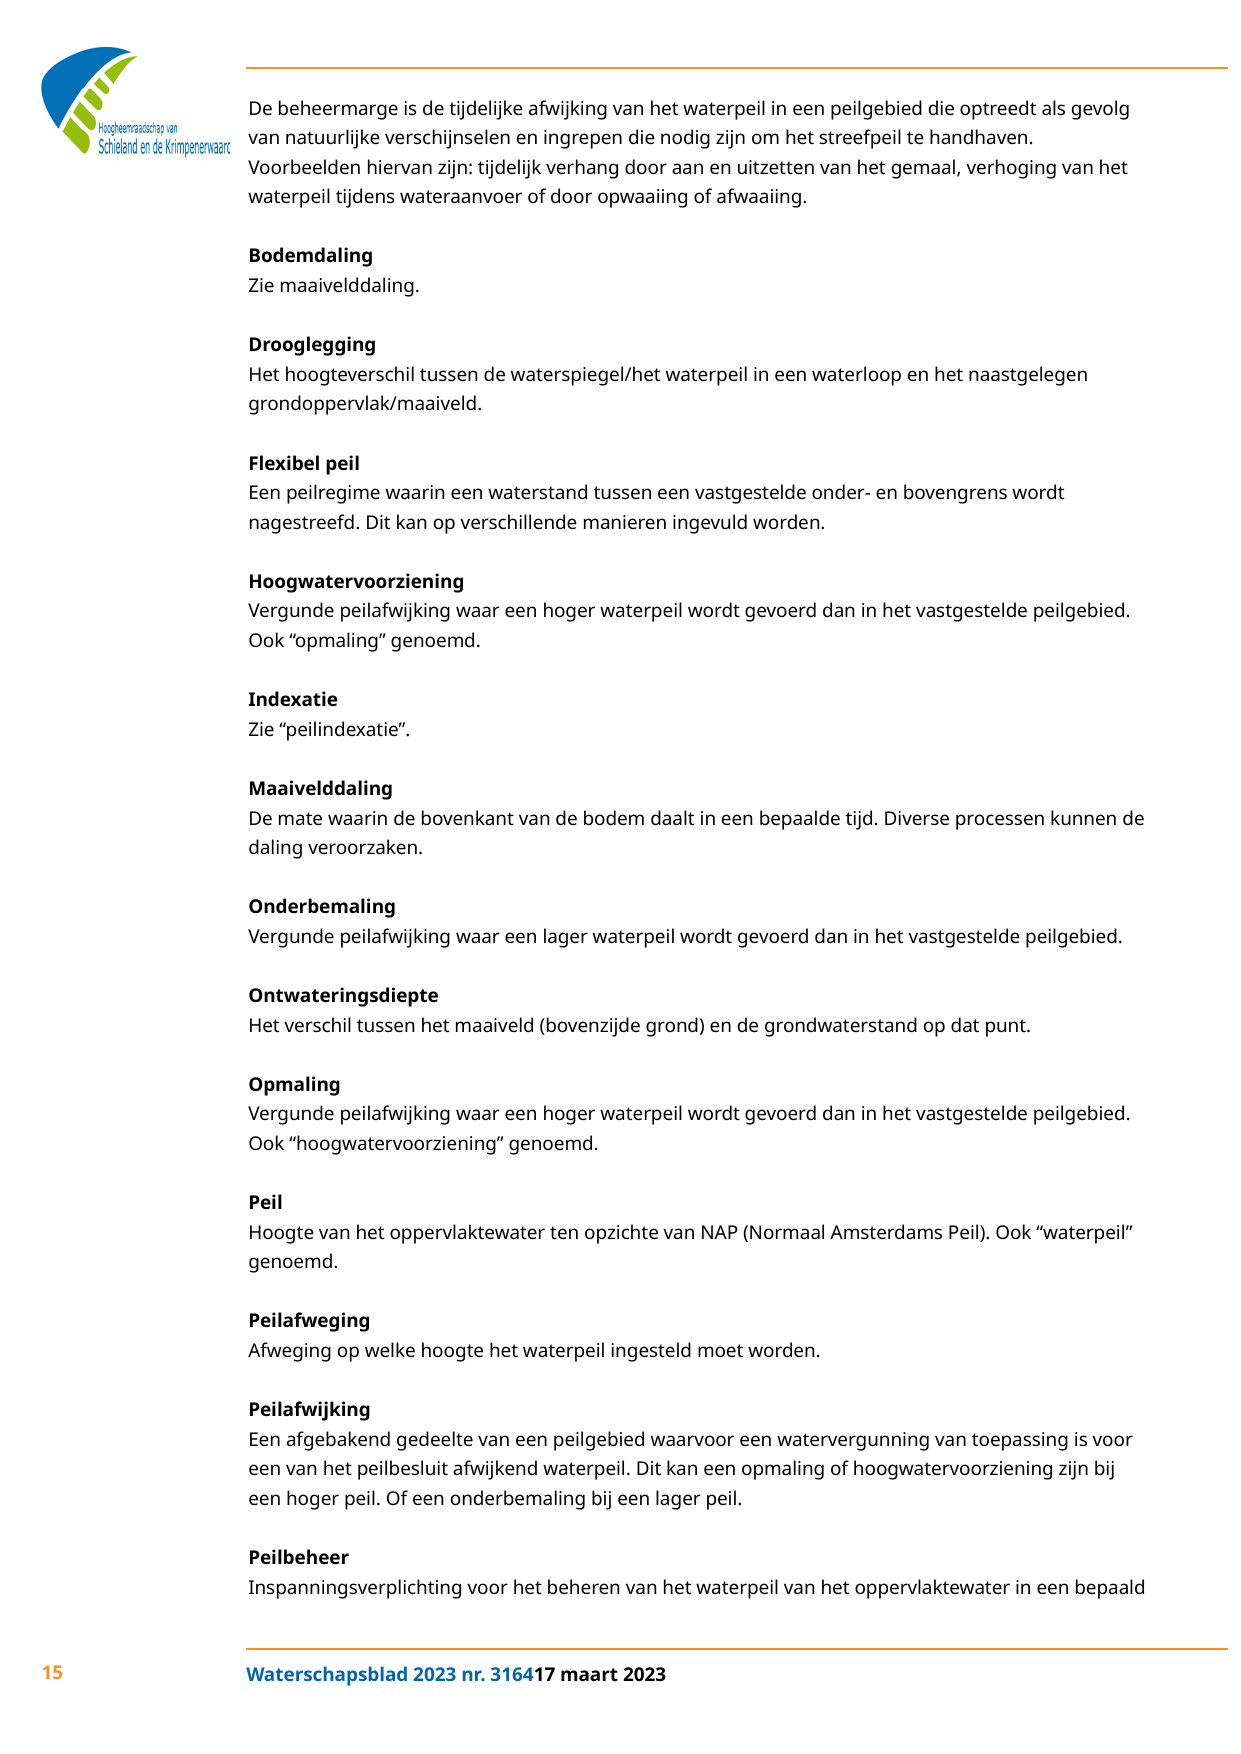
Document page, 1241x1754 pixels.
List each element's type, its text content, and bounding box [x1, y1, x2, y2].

text Het hoogteverschil tussen de waterspiegel/het waterpeil in een waterloop en het naastgelegen grondoppervlak/maaiveld. [248, 361, 1152, 416]
text Bodemdaling [248, 243, 1152, 268]
text Een peilregime waarin een waterstand tussen een vastgestelde onder- en bovengrens wordt nagestreefd. Dit kan op verschillende manieren ingevuld worden. [248, 479, 1152, 535]
text Afweging op welke hoogte het waterpeil ingesteld moet worden. [248, 1337, 1152, 1363]
text Een afgebakend gedeelte van een peilgebied waarvoor een watervergunning van toepassing is voor een van het peilbesluit afwijkend waterpeil. Dit kan een opmaling of hoogwatervoorziening zijn bij een hoger peil. Of een onderbemaling bij een lager peil. [248, 1426, 1152, 1511]
text Zie maaivelddaling. [248, 272, 1152, 298]
text Zie “peilindexatie”. [248, 716, 1152, 742]
text Opmaling [248, 1071, 1152, 1097]
text Peilafweging [248, 1308, 1152, 1333]
text Vergunde peilafwijking waar een lager waterpeil wordt gevoerd dan in het vastgestelde peilgebied. [248, 923, 1152, 949]
text Ontwateringsdiepte [248, 982, 1152, 1008]
text De mate waarin de bovenkant van de bodem daalt in een bepaalde tijd. Diverse processen kunnen de daling veroorzaken. [248, 805, 1152, 860]
text Flexibel peil [248, 450, 1152, 476]
picture [41, 47, 231, 172]
text Drooglegging [248, 331, 1152, 357]
text Indexatie [248, 686, 1152, 712]
text Maaivelddaling [248, 775, 1152, 801]
text Inspanningsverplichting voor het beheren van het waterpeil van het oppervlaktewater in een bepaald [248, 1574, 1152, 1600]
text Hoogte van het oppervlaktewater ten opzichte van NAP (Normaal Amsterdams Peil). Ook “waterpeil” genoemd. [248, 1219, 1152, 1274]
text Het verschil tussen het maaiveld (bovenzijde grond) en de grondwaterstand op dat punt. [248, 1012, 1152, 1038]
text Peilbeheer [248, 1544, 1152, 1570]
text Peil [248, 1189, 1152, 1215]
text Peilafwijking [248, 1396, 1152, 1422]
text Vergunde peilafwijking waar een hoger waterpeil wordt gevoerd dan in het vastgestelde peilgebied. Ook “opmaling” genoemd. [248, 598, 1152, 653]
text Hoogwatervoorziening [248, 568, 1152, 594]
text Vergunde peilafwijking waar een hoger waterpeil wordt gevoerd dan in het vastgestelde peilgebied. Ook “hoogwatervoorziening” genoemd. [248, 1101, 1152, 1156]
text De beheermarge is de tijdelijke afwijking van het waterpeil in een peilgebied die optreedt als gevolg van natuurlijke verschijnselen en ingrepen die nodig zijn om het streefpeil te handhaven. Voorbeelden hiervan zijn: tijdelijk verhang door aan en uitzetten van het gemaal, verhoging van het waterpeil tijdens wateraanvoer of door opwaaiing of afwaaiing. [248, 95, 1152, 209]
text Onderbemaling [248, 893, 1152, 919]
